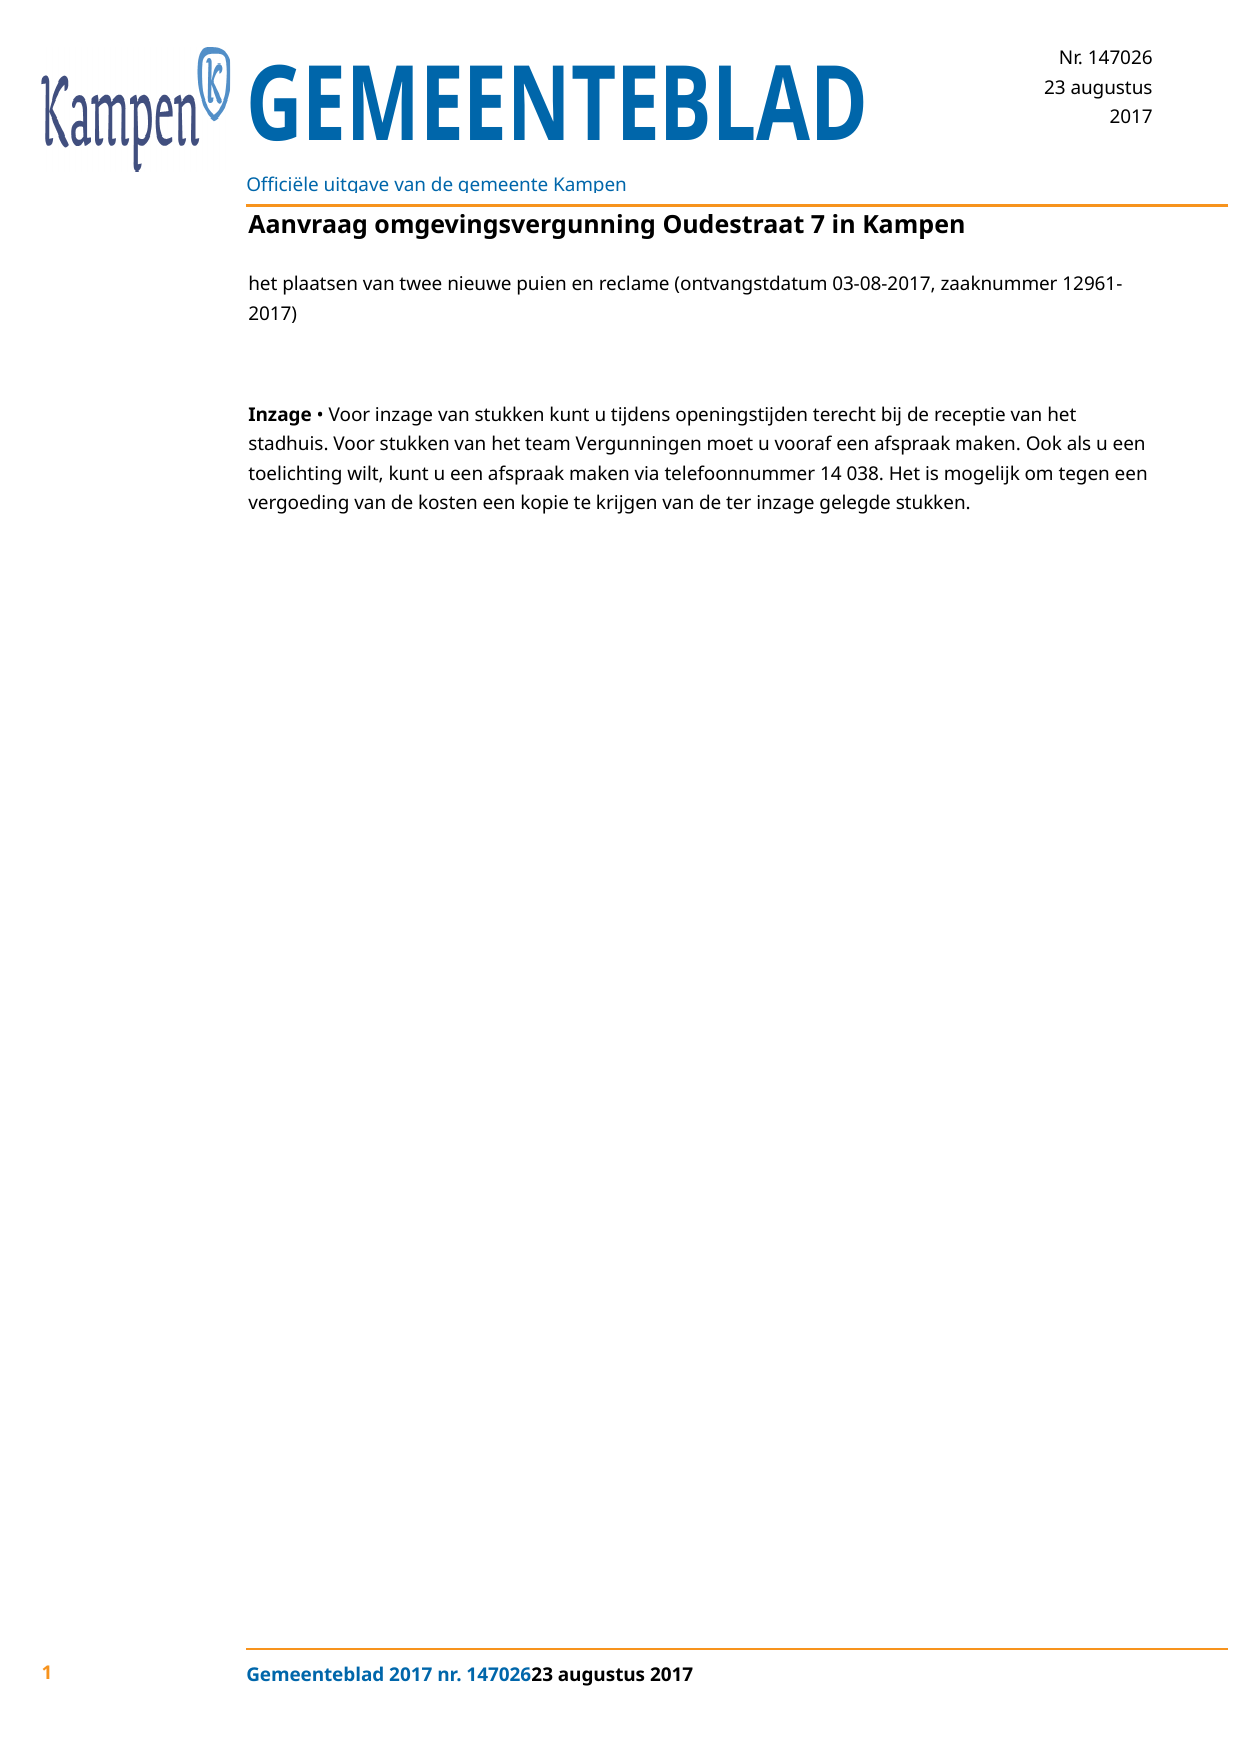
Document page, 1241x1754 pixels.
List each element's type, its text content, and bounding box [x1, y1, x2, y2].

text Aanvraag omgevingsvergunning Oudestraat 7 in Kampen [248, 207, 1152, 241]
text Inzage • Voor inzage van stukken kunt u tijdens openingstijden terecht bij de receptie van het stadhuis. Voor stukken van het team Vergunningen moet u vooraf een afspraak maken. Ook als u een toelichting wilt, kunt u een afspraak maken via telefoonnummer 14 038. Het is mogelijk om tegen een vergoeding van de kosten een kopie te krijgen van de ter inzage gelegde stukken. [248, 401, 1152, 515]
text het plaatsen van twee nieuwe puien en reclame (ontvangstdatum 03-08-2017, zaaknummer 12961-2017) [248, 270, 1152, 326]
picture [41, 47, 231, 172]
